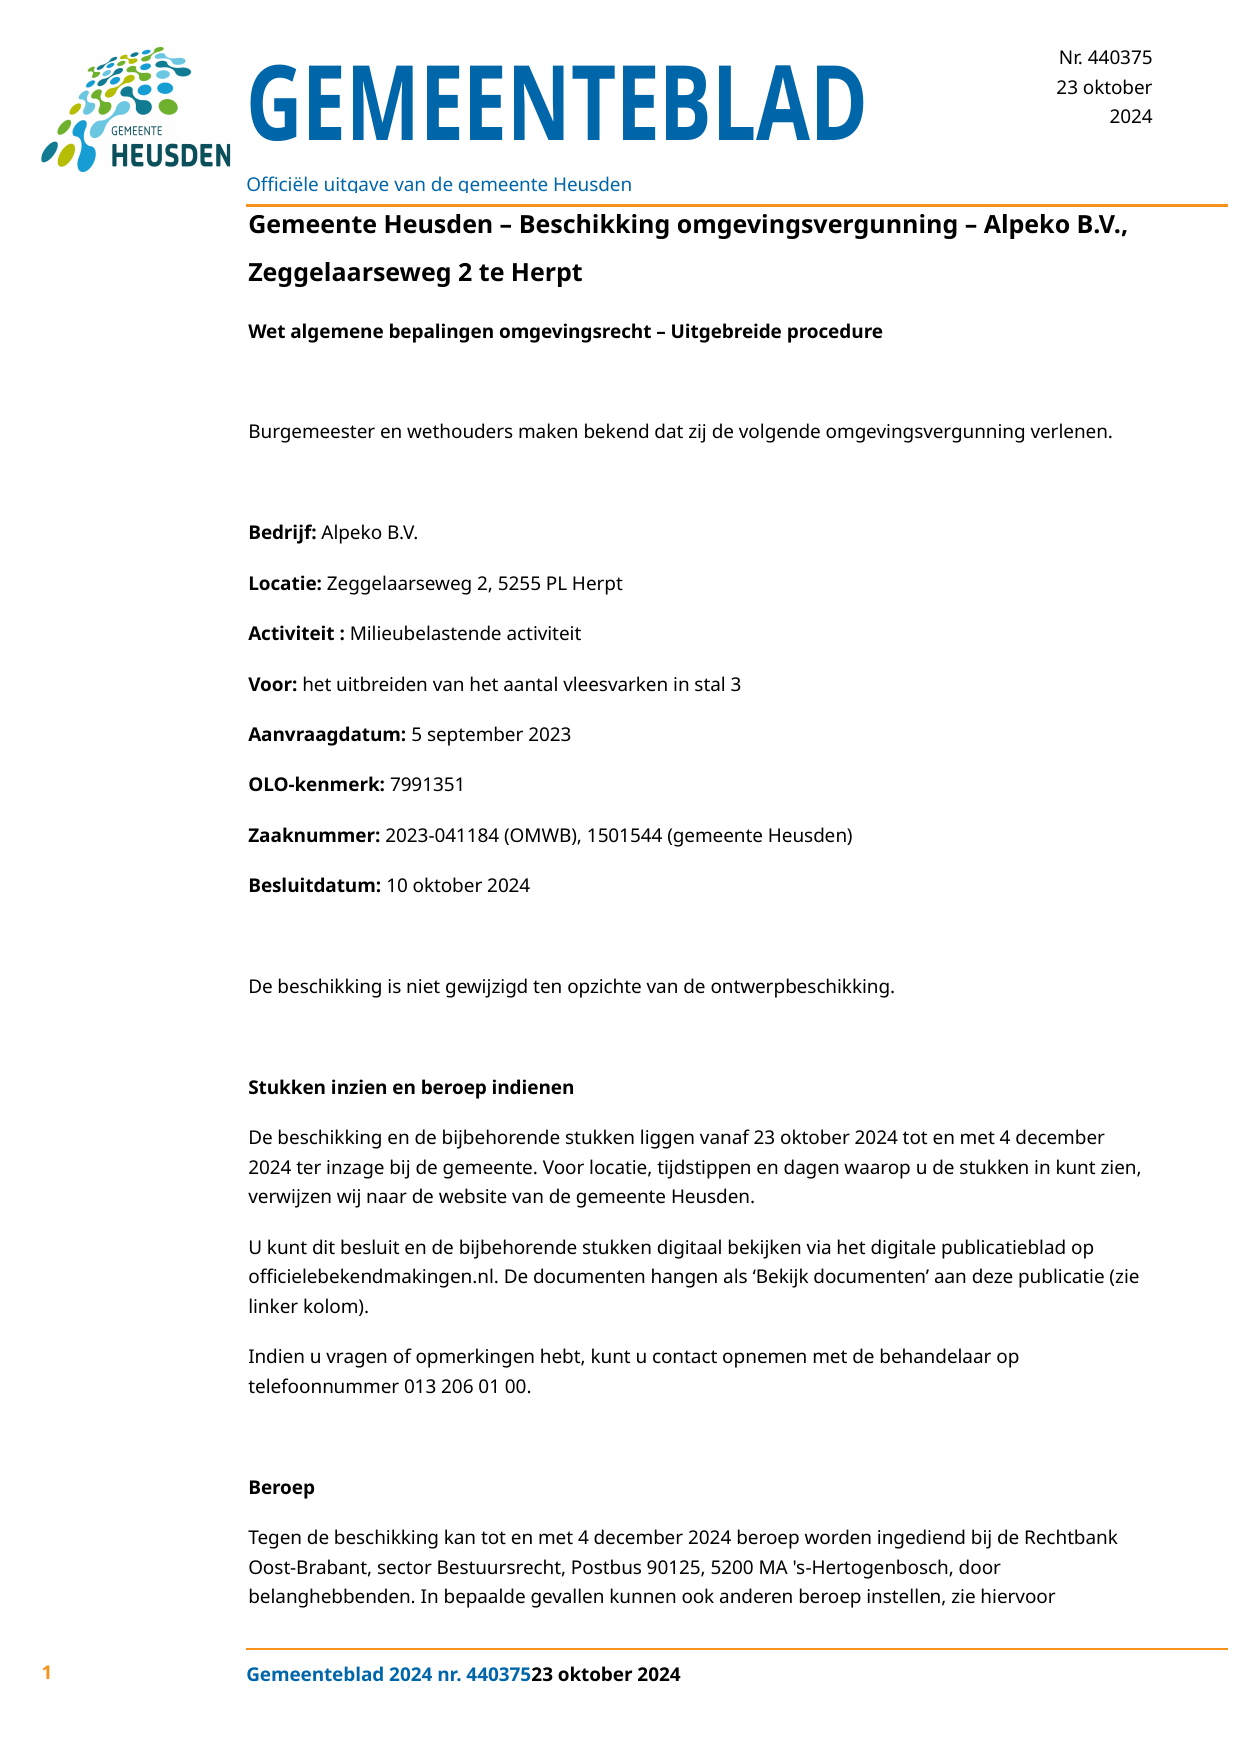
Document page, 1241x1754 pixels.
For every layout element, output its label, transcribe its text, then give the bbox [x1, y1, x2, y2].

text De beschikking en de bijbehorende stukken liggen vanaf 23 oktober 2024 tot en met 4 december 2024 ter inzage bij de gemeente. Voor locatie, tijdstippen en dagen waarop u de stukken in kunt zien, verwijzen wij naar de website van de gemeente Heusden. [248, 1124, 1152, 1209]
text Besluitdatum: 10 oktober 2024 [248, 872, 1152, 898]
text De beschikking is niet gewijzigd ten opzichte van de ontwerpbeschikking. [248, 973, 1152, 999]
text Beroep [248, 1474, 1152, 1500]
text Activiteit : Milieubelastende activiteit [248, 620, 1152, 646]
text Locatie: Zeggelaarseweg 2, 5255 PL Herpt [248, 570, 1152, 596]
text Indien u vragen of opmerkingen hebt, kunt u contact opnemen met de behandelaar op telefoonnummer 013 206 01 00. [248, 1344, 1152, 1399]
text Stukken inzien en beroep indienen [248, 1074, 1152, 1100]
text Voor: het uitbreiden van het aantal vleesvarken in stal 3 [248, 671, 1152, 697]
text Bedrijf: Alpeko B.V. [248, 519, 1152, 545]
text Tegen de beschikking kan tot en met 4 december 2024 beroep worden ingediend bij de Rechtbank Oost-Brabant, sector Bestuursrecht, Postbus 90125, 5200 MA 's‑Hertogenbosch, door belanghebbenden. In bepaalde gevallen kunnen ook anderen beroep instellen, zie hiervoor [248, 1524, 1152, 1609]
text Gemeente Heusden – Beschikking omgevingsvergunning – Alpeko B.V., Zeggelaarseweg 2 te Herpt [248, 207, 1152, 288]
text Zaaknummer: 2023-041184 (OMWB), 1501544 (gemeente Heusden) [248, 822, 1152, 848]
text U kunt dit besluit en de bijbehorende stukken digitaal bekijken via het digitale publicatieblad op officielebekendmakingen.nl. De documenten hangen als ‘Bekijk documenten’ aan deze publicatie (zie linker kolom). [248, 1234, 1152, 1319]
text OLO-kenmerk: 7991351 [248, 772, 1152, 797]
text Wet algemene bepalingen omgevingsrecht – Uitgebreide procedure [248, 318, 1152, 344]
picture [41, 47, 231, 172]
text Burgemeester en wethouders maken bekend dat zij de volgende omgevingsvergunning verlenen. [248, 419, 1152, 444]
text Aanvraagdatum: 5 september 2023 [248, 721, 1152, 747]
